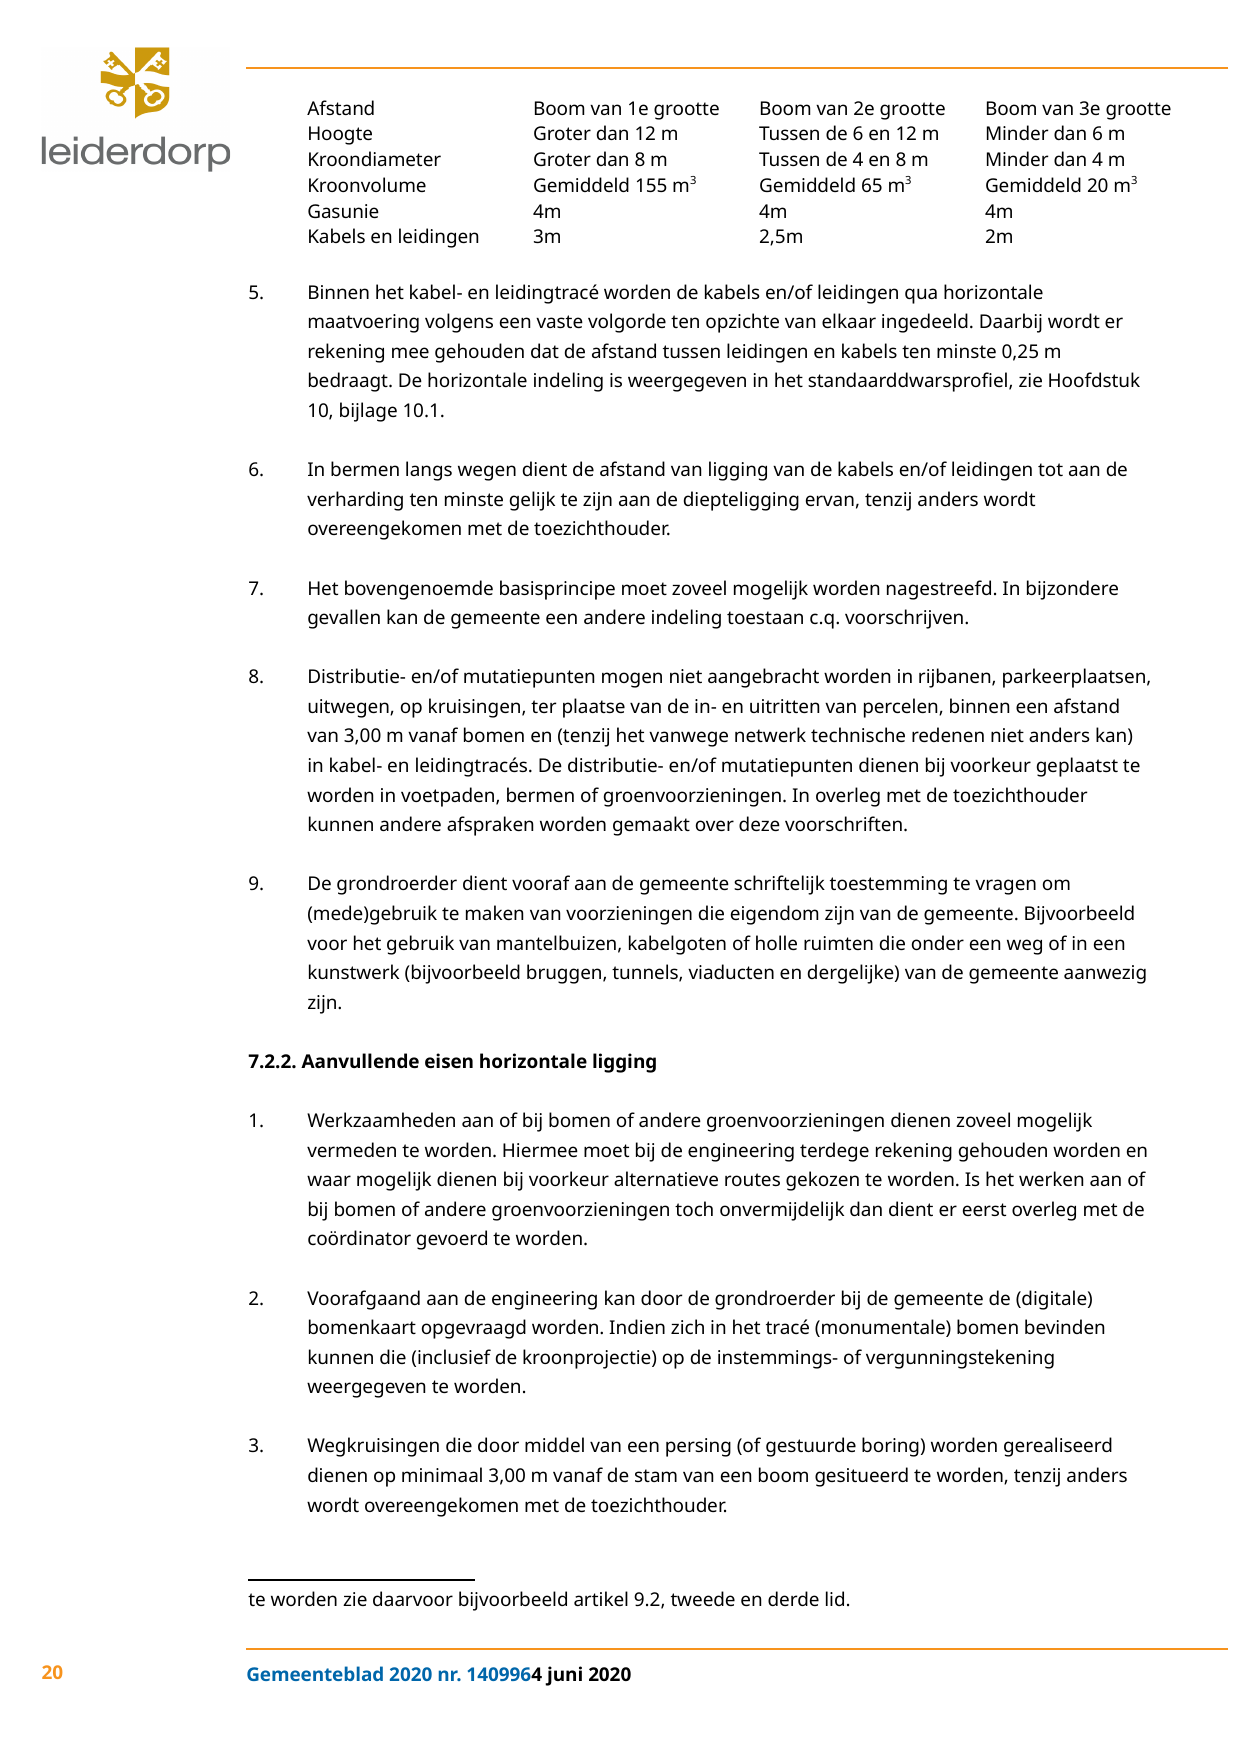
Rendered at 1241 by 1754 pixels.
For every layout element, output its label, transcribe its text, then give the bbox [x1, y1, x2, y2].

table_header Boom van 1e grootte [533, 95, 759, 121]
table_cell Minder dan 6 m [985, 121, 1211, 146]
table_cell Tussen de 4 en 8 m [759, 146, 985, 172]
table_cell Gemiddeld 65 m3 [759, 172, 985, 198]
table_cell Gemiddeld 155 m3 [533, 172, 759, 198]
list Distributie- en/of mutatiepunten mogen niet aangebracht worden in rijbanen, parkeerplaatsen, uitwegen, op kruisingen, ter plaatse van de in- en uitritten van percelen, binnen een afstand van 3,00 m vanaf bomen en (tenzij het vanwege netwerk technische redenen niet anders kan) in kabel- en leidingtracés. De distributie- en/of mutatiepunten dienen bij voorkeur geplaatst te worden in voetpaden, bermen of groenvoorzieningen. In overleg met de toezichthouder kunnen andere afspraken worden gemaakt over deze voorschriften. [248, 663, 1152, 837]
table_cell Minder dan 4 m [985, 146, 1211, 172]
list Het bovengenoemde basisprincipe moet zoveel mogelijk worden nagestreefd. In bijzondere gevallen kan de gemeente een andere indeling toestaan c.q. voorschrijven. [248, 575, 1152, 630]
list Binnen het kabel- en leidingtracé worden de kabels en/of leidingen qua horizontale maatvoering volgens een vaste volgorde ten opzichte van elkaar ingedeeld. Daarbij wordt er rekening mee gehouden dat de afstand tussen leidingen en kabels ten minste 0,25 m bedraagt. De horizontale indeling is weergegeven in het standaarddwarsprofiel, zie Hoofdstuk 10, bijlage 10.1. [248, 279, 1152, 423]
table_cell Kroondiameter [307, 146, 533, 172]
table_cell 4m [985, 198, 1211, 223]
table_header Boom van 2e grootte [759, 95, 985, 121]
list Werkzaamheden aan of bij bomen of andere groenvoorzieningen dienen zoveel mogelijk vermeden te worden. Hiermee moet bij de engineering terdege rekening gehouden worden en waar mogelijk dienen bij voorkeur alternatieve routes gekozen te worden. Is het werken aan of bij bomen of andere groenvoorzieningen toch onvermijdelijk dan dient er eerst overleg met de coördinator gevoerd te worden. [248, 1107, 1152, 1251]
table_cell 4m [533, 198, 759, 223]
list te worden zie daarvoor bijvoorbeeld artikel 9.2, tweede en derde lid. [248, 1586, 1152, 1612]
table_cell 2m [985, 224, 1211, 249]
table_cell Kabels en leidingen [307, 224, 533, 249]
table_cell 4m [759, 198, 985, 223]
table_header Boom van 3e grootte [985, 95, 1211, 121]
table_cell Kroonvolume [307, 172, 533, 198]
table_cell Groter dan 8 m [533, 146, 759, 172]
list Wegkruisingen die door middel van een persing (of gestuurde boring) worden gerealiseerd dienen op minimaal 3,00 m vanaf de stam van een boom gesitueerd te worden, tenzij anders wordt overeengekomen met de toezichthouder. [248, 1433, 1152, 1518]
table_cell Gemiddeld 20 m3 [985, 172, 1211, 198]
table_cell Hoogte [307, 121, 533, 146]
table_cell 3m [533, 224, 759, 249]
table_cell Gasunie [307, 198, 533, 223]
table_cell Groter dan 12 m [533, 121, 759, 146]
list Voorafgaand aan de engineering kan door de grondroerder bij de gemeente de (digitale) bomenkaart opgevraagd worden. Indien zich in het tracé (monumentale) bomen bevinden kunnen die (inclusief de kroonprojectie) op de instemmings- of vergunningstekening weergegeven te worden. [248, 1285, 1152, 1399]
table_cell Tussen de 6 en 12 m [759, 121, 985, 146]
list De grondroerder dient vooraf aan de gemeente schriftelijk toestemming te vragen om (mede)gebruik te maken van voorzieningen die eigendom zijn van de gemeente. Bijvoorbeeld voor het gebruik van mantelbuizen, kabelgoten of holle ruimten die onder een weg of in een kunstwerk (bijvoorbeeld bruggen, tunnels, viaducten en dergelijke) van de gemeente aanwezig zijn. [248, 871, 1152, 1015]
list In bermen langs wegen dient de afstand van ligging van de kabels en/of leidingen tot aan de verharding ten minste gelijk te zijn aan de diepteligging ervan, tenzij anders wordt overeengekomen met de toezichthouder. [248, 456, 1152, 541]
table_cell 2,5m [759, 224, 985, 249]
text 7.2.2. Aanvullende eisen horizontale ligging [248, 1048, 1152, 1074]
picture [41, 47, 231, 172]
table_header Afstand [307, 95, 533, 121]
